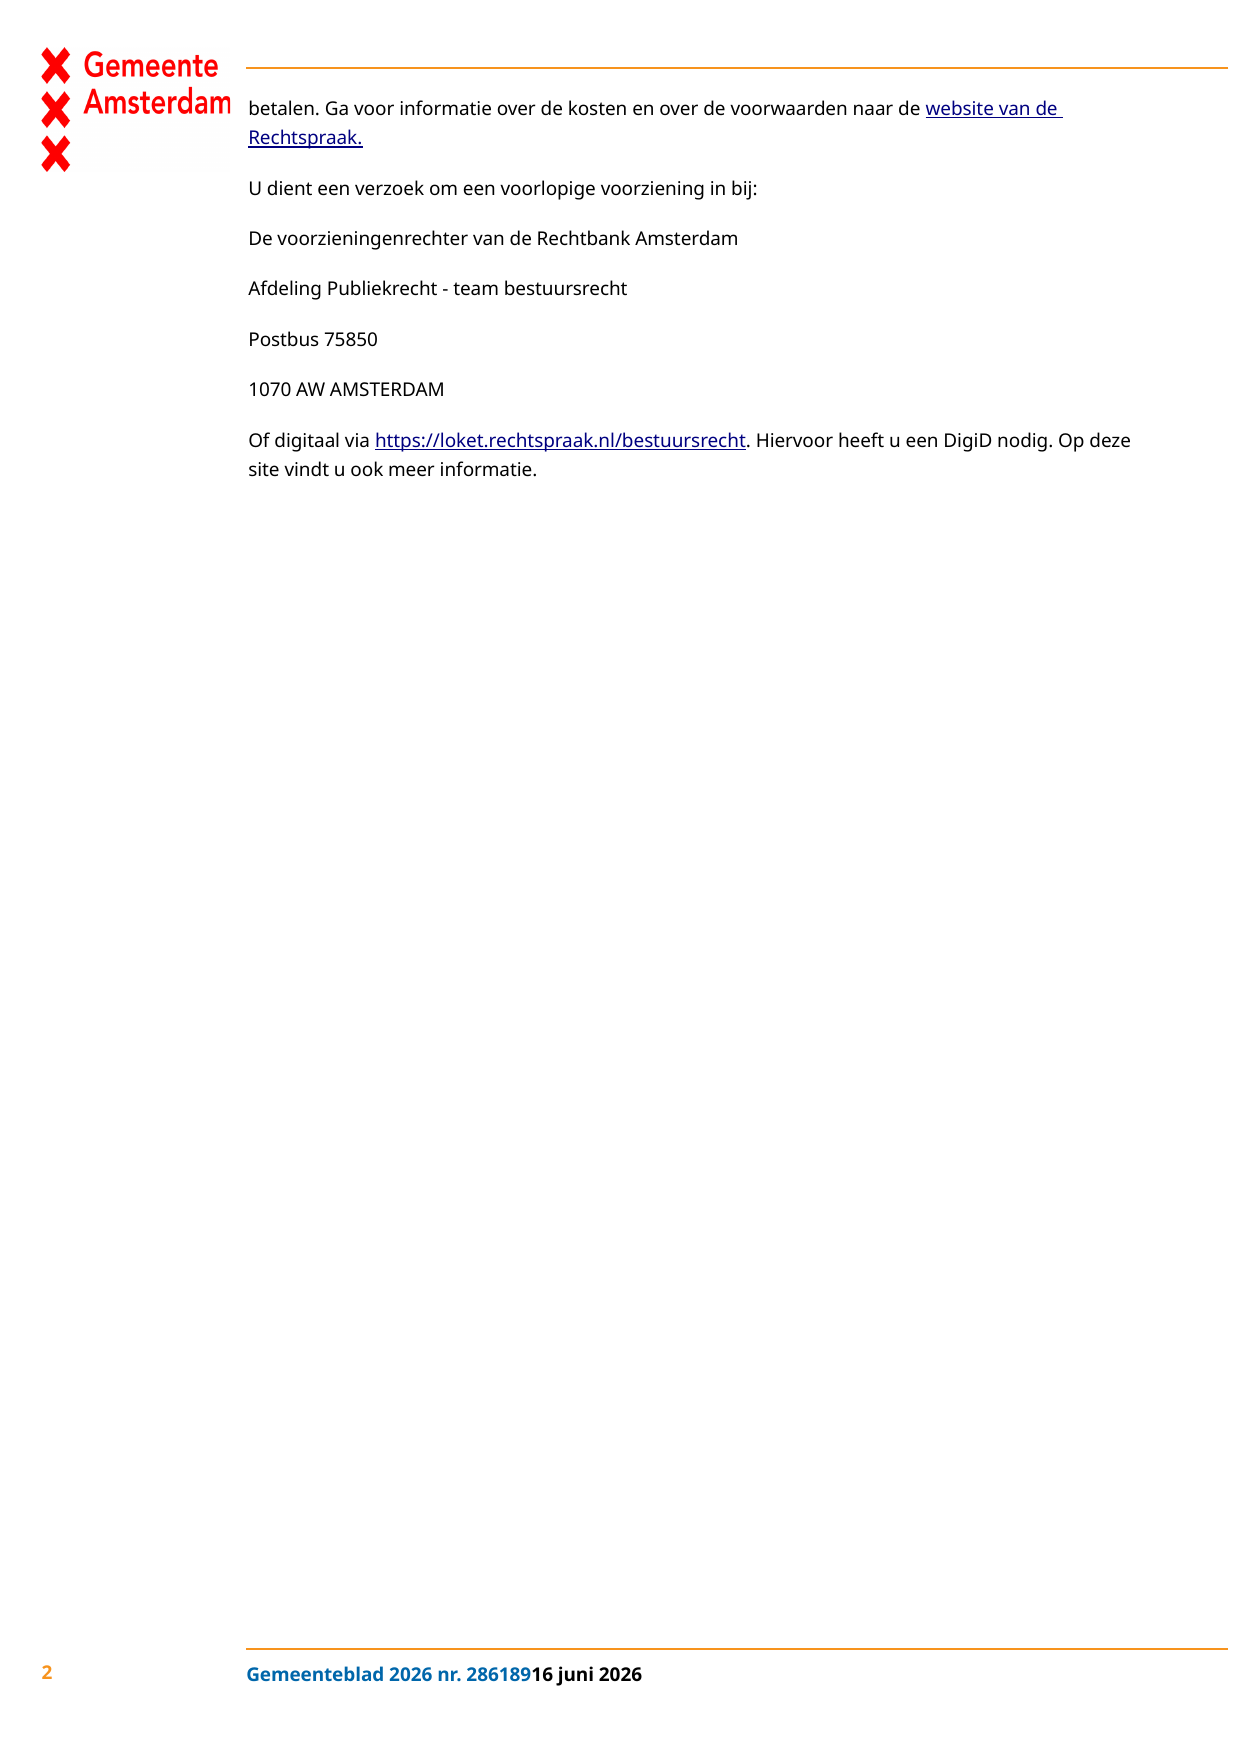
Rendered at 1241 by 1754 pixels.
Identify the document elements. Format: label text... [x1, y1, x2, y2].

text betalen. Ga voor informatie over de kosten en over de voorwaarden naar de website van de Rechtspraak. [248, 95, 1152, 150]
text U dient een verzoek om een voorlopige voorziening in bij: [248, 175, 1152, 201]
text Of digitaal via https://loket.rechtspraak.nl/bestuursrecht. Hiervoor heeft u een DigiD nodig. Op deze site vindt u ook meer informatie. [248, 427, 1152, 482]
text Postbus 75850 [248, 326, 1152, 352]
text De voorzieningenrechter van de Rechtbank Amsterdam [248, 225, 1152, 251]
text 1070 AW AMSTERDAM [248, 376, 1152, 402]
picture [41, 47, 231, 172]
text Afdeling Publiekrecht - team bestuursrecht [248, 276, 1152, 301]
